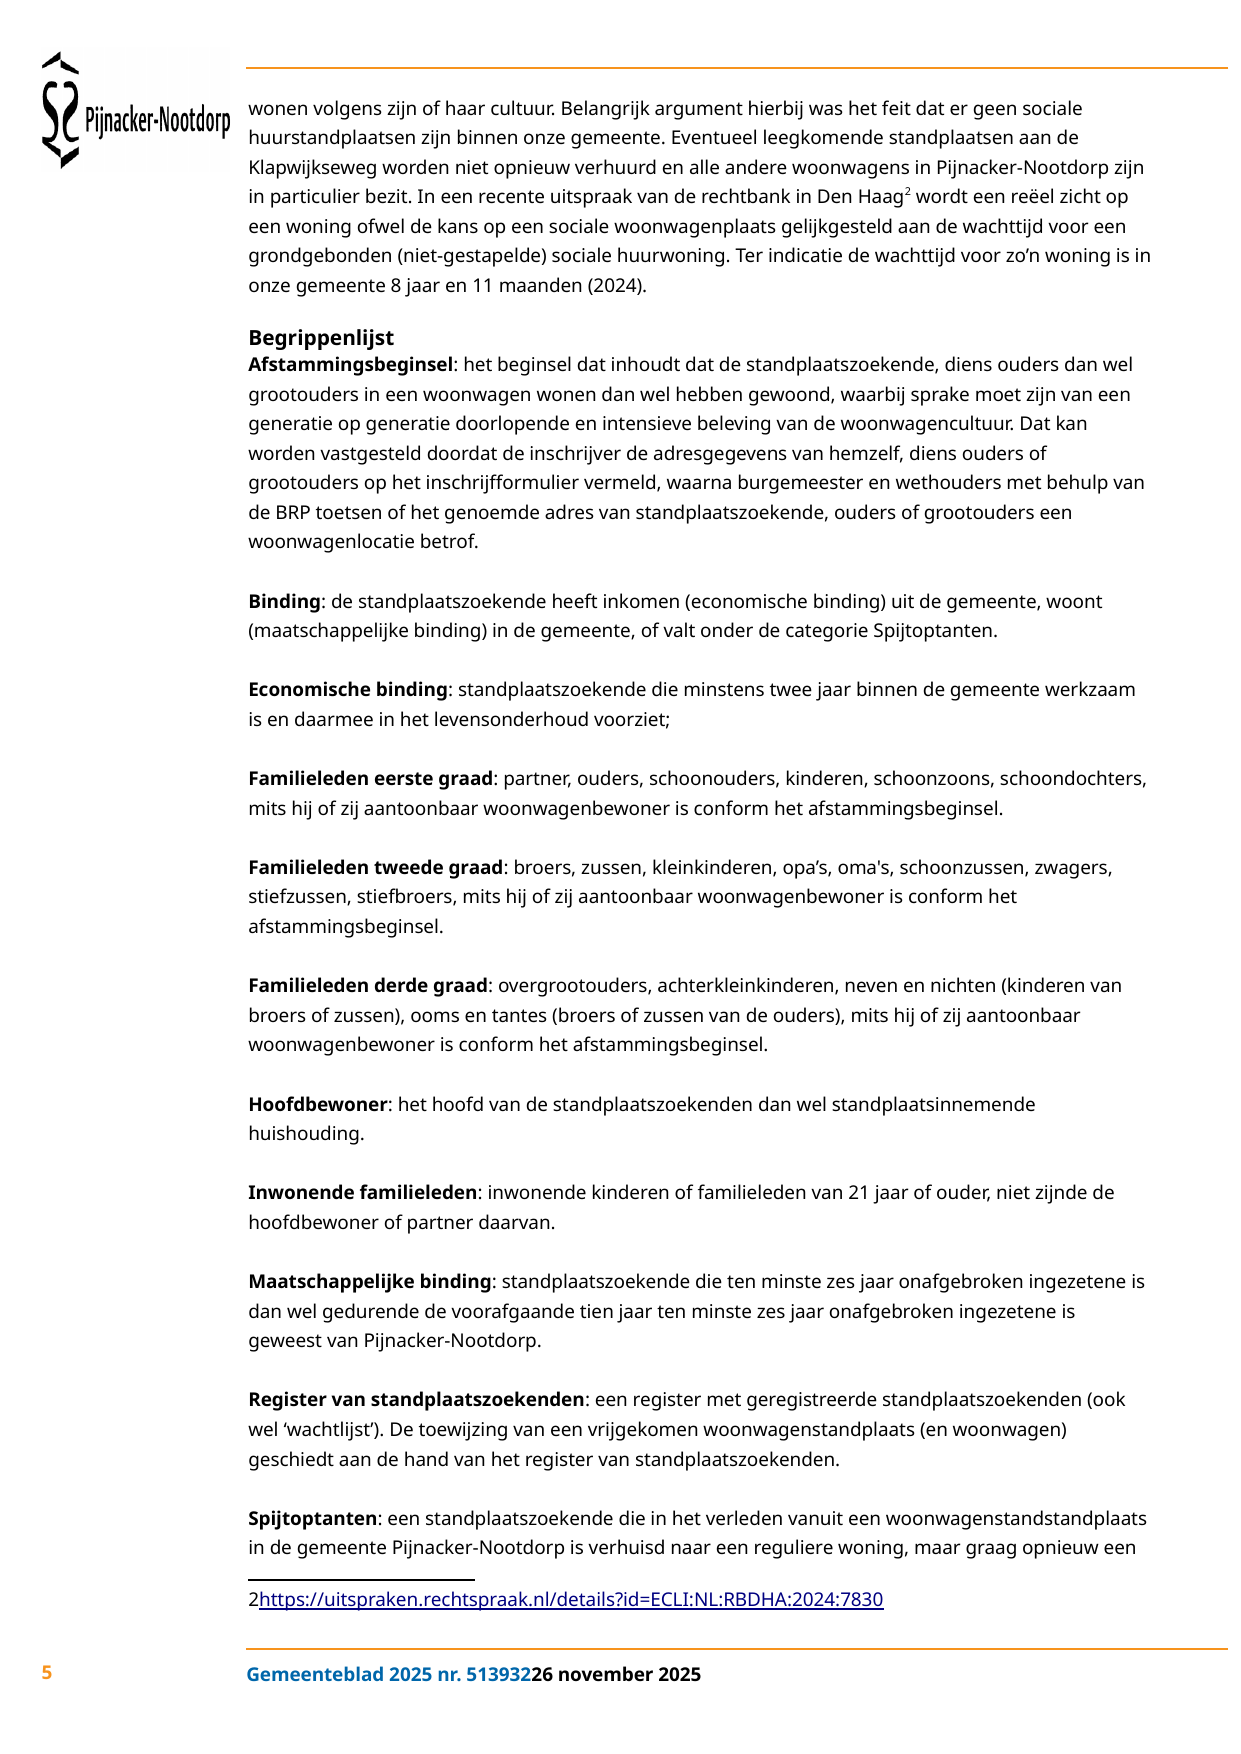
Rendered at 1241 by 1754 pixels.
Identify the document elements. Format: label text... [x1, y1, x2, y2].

text Familieleden derde graad: overgrootouders, achterkleinkinderen, neven en nichten (kinderen van broers of zussen), ooms en tantes (broers of zussen van de ouders), mits hij of zij aantoonbaar woonwagenbewoner is conform het afstammingsbeginsel. [248, 972, 1152, 1057]
text Register van standplaatszoekenden: een register met geregistreerde standplaatszoekenden (ook wel ‘wachtlijst’). De toewijzing van een vrijgekomen woonwagenstandplaats (en woonwagen) geschiedt aan de hand van het register van standplaatszoekenden. [248, 1387, 1152, 1471]
text Afstammingsbeginsel: het beginsel dat inhoudt dat de standplaatszoekende, diens ouders dan wel grootouders in een woonwagen wonen dan wel hebben gewoond, waarbij sprake moet zijn van een generatie op generatie doorlopende en intensieve beleving van de woonwagencultuur. Dat kan worden vastgesteld doordat de inschrijver de adresgegevens van hemzelf, diens ouders of grootouders op het inschrijfformulier vermeld, waarna burgemeester en wethouders met behulp van de BRP toetsen of het genoemde adres van standplaatszoekende, ouders of grootouders een woonwagenlocatie betrof. [248, 351, 1152, 554]
text Hoofdbewoner: het hoofd van de standplaatszoekenden dan wel standplaatsinnemende huishouding. [248, 1091, 1152, 1146]
text https://uitspraken.rechtspraak.nl/details?id=ECLI:NL:RBDHA:2024:7830 [248, 1586, 1152, 1612]
text Maatschappelijke binding: standplaatszoekende die ten minste zes jaar onafgebroken ingezetene is dan wel gedurende de voorafgaande tien jaar ten minste zes jaar onafgebroken ingezetene is geweest van Pijnacker-Nootdorp. [248, 1268, 1152, 1353]
text Inwonende familieleden: inwonende kinderen of familieleden van 21 jaar of ouder, niet zijnde de hoofdbewoner of partner daarvan. [248, 1179, 1152, 1235]
text Economische binding: standplaatszoekende die minstens twee jaar binnen de gemeente werkzaam is en daarmee in het levensonderhoud voorziet; [248, 677, 1152, 732]
picture [41, 47, 231, 172]
text Spijtoptanten: een standplaatszoekende die in het verleden vanuit een woonwagenstandstandplaats in de gemeente Pijnacker-Nootdorp is verhuisd naar een reguliere woning, maar graag opnieuw een [248, 1505, 1152, 1560]
text Familieleden tweede graad: broers, zussen, kleinkinderen, opa’s, oma's, schoonzussen, zwagers, stiefzussen, stiefbroers, mits hij of zij aantoonbaar woonwagenbewoner is conform het afstammingsbeginsel. [248, 854, 1152, 939]
text Begrippenlijst [248, 323, 1152, 351]
text Binding: de standplaatszoekende heeft inkomen (economische binding) uit de gemeente, woont (maatschappelijke binding) in de gemeente, of valt onder de categorie Spijtoptanten. [248, 588, 1152, 643]
text wonen volgens zijn of haar cultuur. Belangrijk argument hierbij was het feit dat er geen sociale huurstandplaatsen zijn binnen onze gemeente. Eventueel leegkomende standplaatsen aan de Klapwijkseweg worden niet opnieuw verhuurd en alle andere woonwagens in Pijnacker-Nootdorp zijn in particulier bezit. In een recente uitspraak van de rechtbank in Den Haag wordt een reëel zicht op een woning ofwel de kans op een sociale woonwagenplaats gelijkgesteld aan de wachttijd voor een grondgebonden (niet-gestapelde) sociale huurwoning. Ter indicatie de wachttijd voor zo’n woning is in onze gemeente 8 jaar en 11 maanden (2024). [248, 95, 1152, 298]
text Familieleden eerste graad: partner, ouders, schoonouders, kinderen, schoonzoons, schoondochters, mits hij of zij aantoonbaar woonwagenbewoner is conform het afstammingsbeginsel. [248, 765, 1152, 821]
